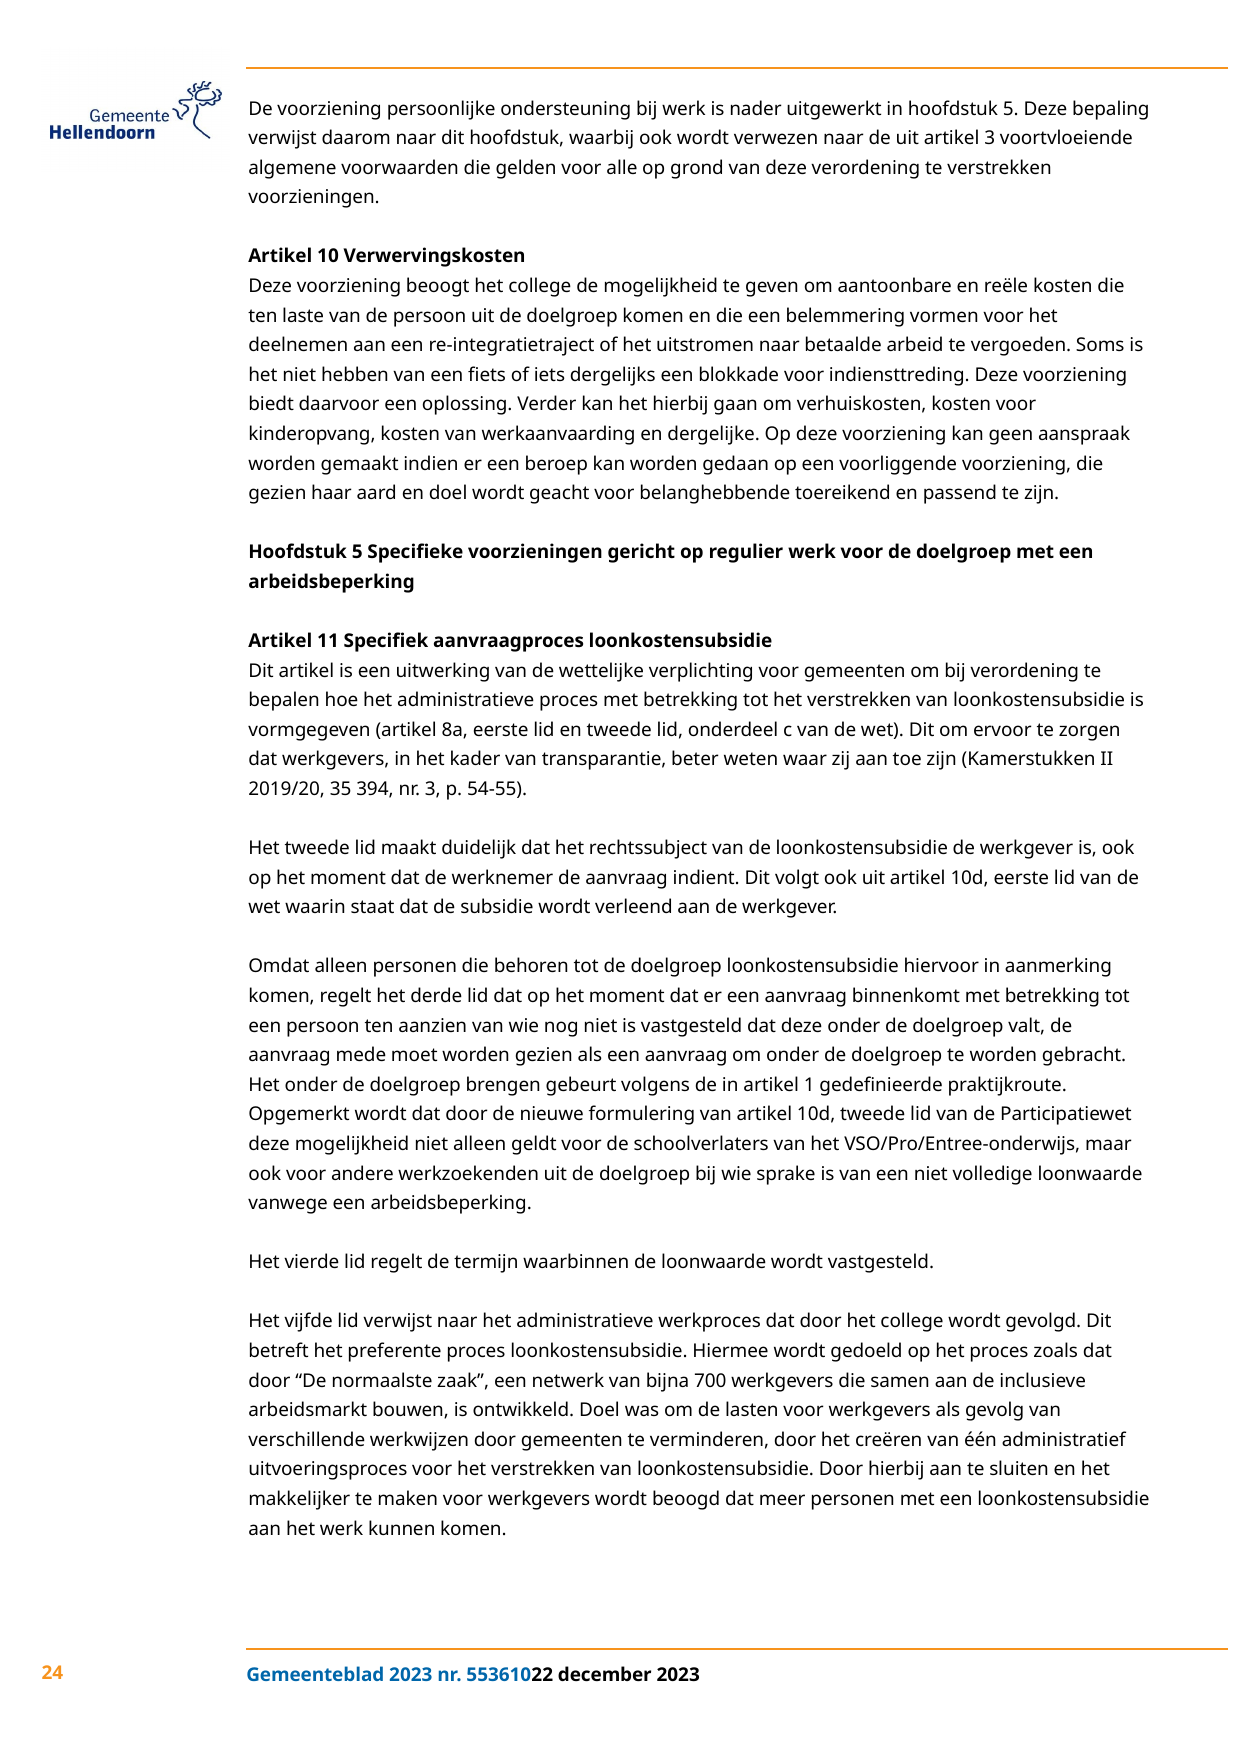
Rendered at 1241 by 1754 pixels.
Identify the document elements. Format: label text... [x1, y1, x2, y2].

text Hoofdstuk 5 Specifieke voorzieningen gericht op regulier werk voor de doelgroep met een arbeidsbeperking [248, 538, 1152, 594]
text Het vijfde lid verwijst naar het administratieve werkproces dat door het college wordt gevolgd. Dit betreft het preferente proces loonkostensubsidie. Hiermee wordt gedoeld op het proces zoals dat door “De normaalste zaak”, een netwerk van bijna 700 werkgevers die samen aan de inclusieve arbeidsmarkt bouwen, is ontwikkeld. Doel was om de lasten voor werkgevers als gevolg van verschillende werkwijzen door gemeenten te verminderen, door het creëren van één administratief uitvoeringsproces voor het verstrekken van loonkostensubsidie. Door hierbij aan te sluiten en het makkelijker te maken voor werkgevers wordt beoogd dat meer personen met een loonkostensubsidie aan het werk kunnen komen. [248, 1308, 1152, 1541]
text Dit artikel is een uitwerking van de wettelijke verplichting voor gemeenten om bij verordening te bepalen hoe het administratieve proces met betrekking tot het verstrekken van loonkostensubsidie is vormgegeven (artikel 8a, eerste lid en tweede lid, onderdeel c van de wet). Dit om ervoor te zorgen dat werkgevers, in het kader van transparantie, beter weten waar zij aan toe zijn (Kamerstukken II 2019/20, 35 394, nr. 3, p. 54-55). [248, 657, 1152, 801]
text Omdat alleen personen die behoren tot de doelgroep loonkostensubsidie hiervoor in aanmerking komen, regelt het derde lid dat op het moment dat er een aanvraag binnenkomt met betrekking tot een persoon ten aanzien van wie nog niet is vastgesteld dat deze onder de doelgroep valt, de aanvraag mede moet worden gezien als een aanvraag om onder de doelgroep te worden gebracht. Het onder de doelgroep brengen gebeurt volgens de in artikel 1 gedefinieerde praktijkroute. Opgemerkt wordt dat door de nieuwe formulering van artikel 10d, tweede lid van de Participatiewet deze mogelijkheid niet alleen geldt voor de schoolverlaters van het VSO/Pro/Entree-onderwijs, maar ook voor andere werkzoekenden uit de doelgroep bij wie sprake is van een niet volledige loonwaarde vanwege een arbeidsbeperking. [248, 953, 1152, 1215]
text Het tweede lid maakt duidelijk dat het rechtssubject van de loonkostensubsidie de werkgever is, ook op het moment dat de werknemer de aanvraag indient. Dit volgt ook uit artikel 10d, eerste lid van de wet waarin staat dat de subsidie wordt verleend aan de werkgever. [248, 834, 1152, 919]
text Het vierde lid regelt de termijn waarbinnen de loonwaarde wordt vastgesteld. [248, 1248, 1152, 1274]
text De voorziening persoonlijke ondersteuning bij werk is nader uitgewerkt in hoofdstuk 5. Deze bepaling verwijst daarom naar dit hoofdstuk, waarbij ook wordt verwezen naar de uit artikel 3 voortvloeiende algemene voorwaarden die gelden voor alle op grond van deze verordening te verstrekken voorzieningen. [248, 95, 1152, 209]
text Deze voorziening beoogt het college de mogelijkheid te geven om aantoonbare en reële kosten die ten laste van de persoon uit de doelgroep komen en die een belemmering vormen voor het deelnemen aan een re-integratietraject of het uitstromen naar betaalde arbeid te vergoeden. Soms is het niet hebben van een fiets of iets dergelijks een blokkade voor indiensttreding. Deze voorziening biedt daarvoor een oplossing. Verder kan het hierbij gaan om verhuiskosten, kosten voor kinderopvang, kosten van werkaanvaarding en dergelijke. Op deze voorziening kan geen aanspraak worden gemaakt indien er een beroep kan worden gedaan op een voorliggende voorziening, die gezien haar aard en doel wordt geacht voor belanghebbende toereikend en passend te zijn. [248, 272, 1152, 505]
text Artikel 10 Verwervingskosten [248, 243, 1152, 268]
text Artikel 11 Specifiek aanvraagproces loonkostensubsidie [248, 627, 1152, 653]
picture [41, 47, 231, 172]
